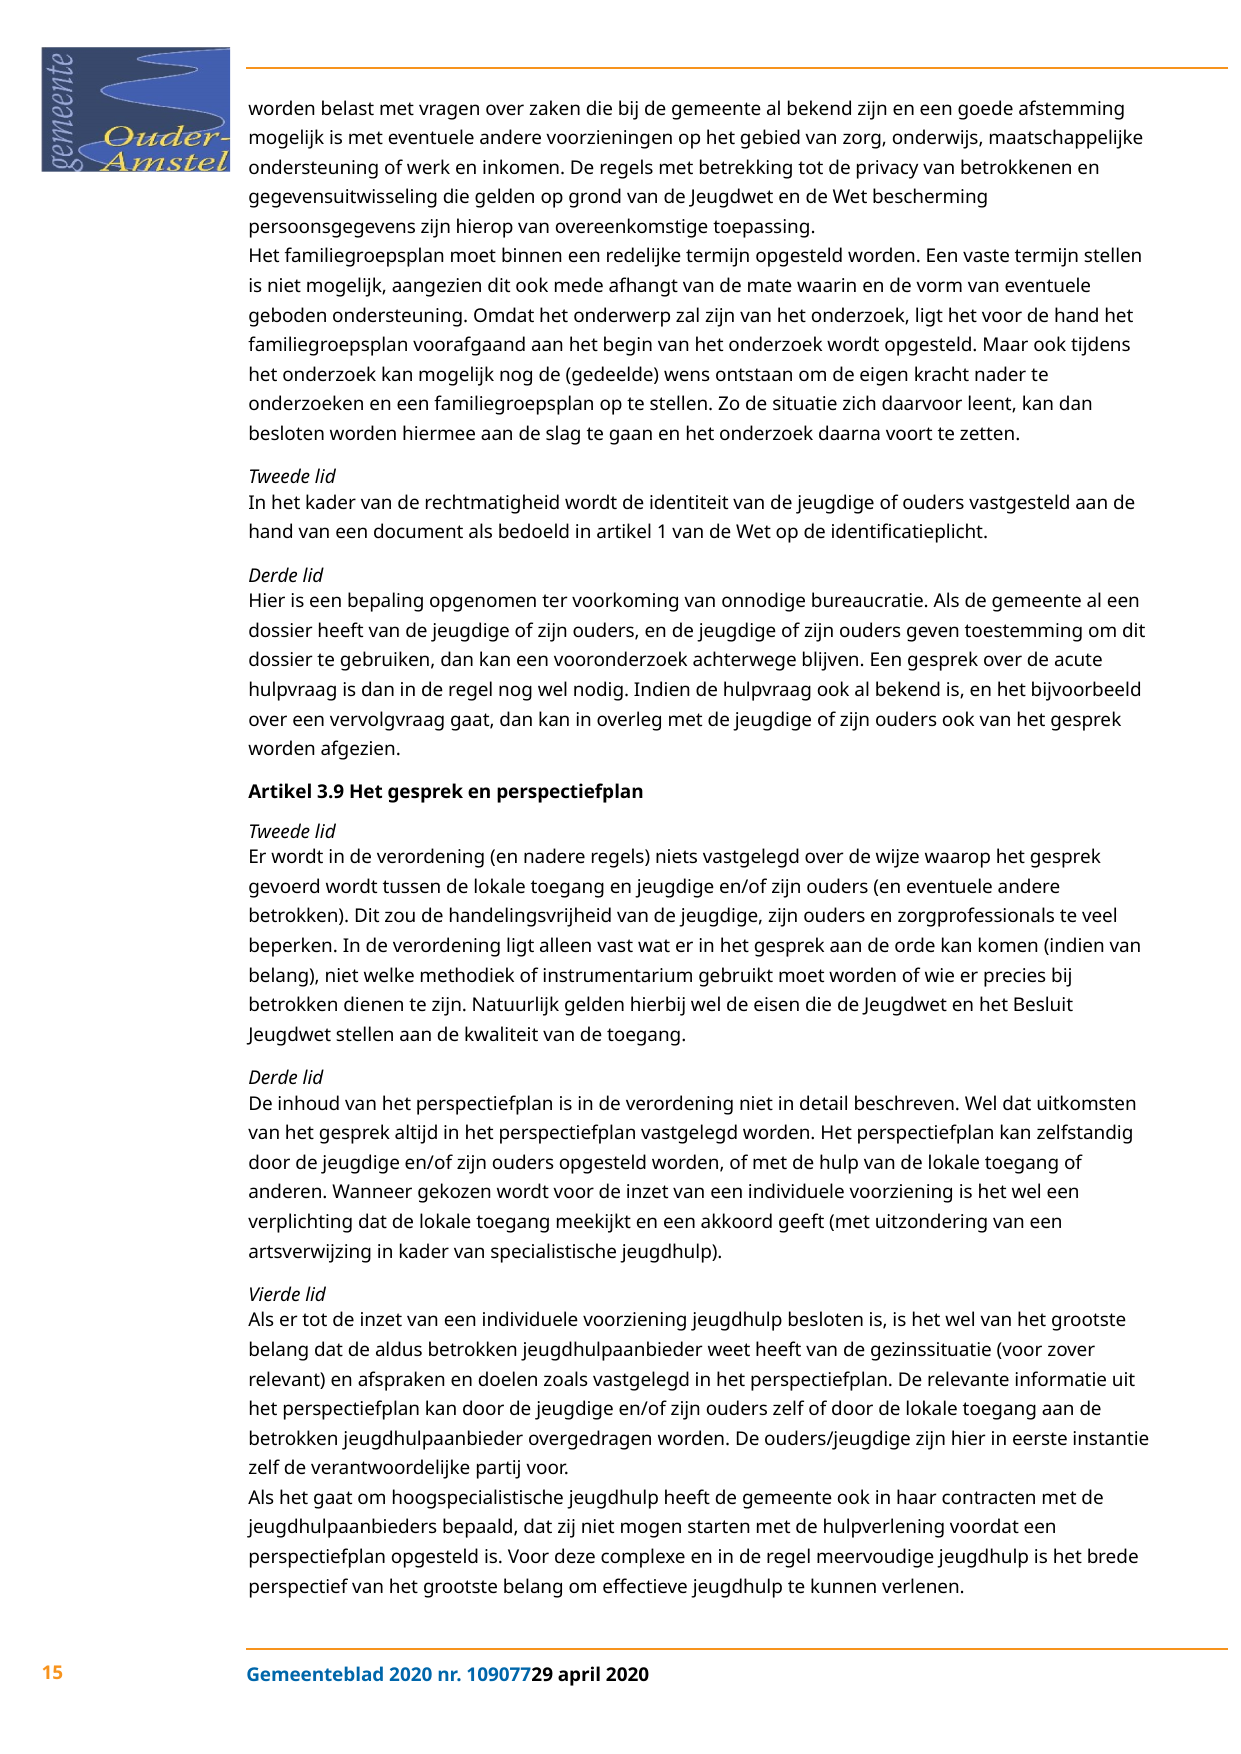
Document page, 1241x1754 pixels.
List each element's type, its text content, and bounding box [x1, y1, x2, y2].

text Het familiegroepsplan moet binnen een redelijke termijn opgesteld worden. Een vaste termijn stellen is niet mogelijk, aangezien dit ook mede afhangt van de mate waarin en de vorm van eventuele geboden ondersteuning. Omdat het onderwerp zal zijn van het onderzoek, ligt het voor de hand het familiegroepsplan voorafgaand aan het begin van het onderzoek wordt opgesteld. Maar ook tijdens het onderzoek kan mogelijk nog de (gedeelde) wens ontstaan om de eigen kracht nader te onderzoeken en een familiegroepsplan op te stellen. Zo de situatie zich daarvoor leent, kan dan besloten worden hiermee aan de slag te gaan en het onderzoek daarna voort te zetten. [248, 243, 1152, 446]
text Vierde lid [248, 1281, 1152, 1307]
text worden belast met vragen over zaken die bij de gemeente al bekend zijn en een goede afstemming mogelijk is met eventuele andere voorzieningen op het gebied van zorg, onderwijs, maatschappelijke ondersteuning of werk en inkomen. De regels met betrekking tot de privacy van betrokkenen en gegevensuitwisseling die gelden op grond van de Jeugdwet en de Wet bescherming persoonsgegevens zijn hierop van overeenkomstige toepassing. [248, 95, 1152, 239]
text Derde lid [248, 562, 1152, 587]
text Als er tot de inzet van een individuele voorziening jeugdhulp besloten is, is het wel van het grootste belang dat de aldus betrokken jeugdhulpaanbieder weet heeft van de gezinssituatie (voor zover relevant) en afspraken en doelen zoals vastgelegd in het perspectiefplan. De relevante informatie uit het perspectiefplan kan door de jeugdige en/of zijn ouders zelf of door de lokale toegang aan de betrokken jeugdhulpaanbieder overgedragen worden. De ouders/jeugdige zijn hier in eerste instantie zelf de verantwoordelijke partij voor. [248, 1307, 1152, 1480]
text In het kader van de rechtmatigheid wordt de identiteit van de jeugdige of ouders vastgesteld aan de hand van een document als bedoeld in artikel 1 van de Wet op de identificatieplicht. [248, 489, 1152, 544]
text Hier is een bepaling opgenomen ter voorkoming van onnodige bureaucratie. Als de gemeente al een dossier heeft van de jeugdige of zijn ouders, en de jeugdige of zijn ouders geven toestemming om dit dossier te gebruiken, dan kan een vooronderzoek achterwege blijven. Een gesprek over de acute hulpvraag is dan in de regel nog wel nodig. Indien de hulpvraag ook al bekend is, en het bijvoorbeeld over een vervolgvraag gaat, dan kan in overleg met de jeugdige of zijn ouders ook van het gesprek worden afgezien. [248, 587, 1152, 761]
text De inhoud van het perspectiefplan is in de verordening niet in detail beschreven. Wel dat uitkomsten van het gesprek altijd in het perspectiefplan vastgelegd worden. Het perspectiefplan kan zelfstandig door de jeugdige en/of zijn ouders opgesteld worden, of met de hulp van de lokale toegang of anderen. Wanneer gekozen wordt voor de inzet van een individuele voorziening is het wel een verplichting dat de lokale toegang meekijkt en een akkoord geeft (met uitzondering van een artsverwijzing in kader van specialistische jeugdhulp). [248, 1090, 1152, 1263]
text Tweede lid [248, 818, 1152, 843]
text Er wordt in de verordening (en nadere regels) niets vastgelegd over de wijze waarop het gesprek gevoerd wordt tussen de lokale toegang en jeugdige en/of zijn ouders (en eventuele andere betrokken). Dit zou de handelingsvrijheid van de jeugdige, zijn ouders en zorgprofessionals te veel beperken. In de verordening ligt alleen vast wat er in het gesprek aan de orde kan komen (indien van belang), niet welke methodiek of instrumentarium gebruikt moet worden of wie er precies bij betrokken dienen te zijn. Natuurlijk gelden hierbij wel de eisen die de Jeugdwet en het Besluit Jeugdwet stellen aan de kwaliteit van de toegang. [248, 843, 1152, 1047]
text Artikel 3.9 Het gesprek en perspectiefplan [248, 778, 1152, 804]
text Als het gaat om hoogspecialistische jeugdhulp heeft de gemeente ook in haar contracten met de jeugdhulpaanbieders bepaald, dat zij niet mogen starten met de hulpverlening voordat een perspectiefplan opgesteld is. Voor deze complexe en in de regel meervoudige jeugdhulp is het brede perspectief van het grootste belang om effectieve jeugdhulp te kunnen verlenen. [248, 1484, 1152, 1599]
text Derde lid [248, 1064, 1152, 1090]
text Tweede lid [248, 463, 1152, 489]
picture [41, 47, 231, 172]
